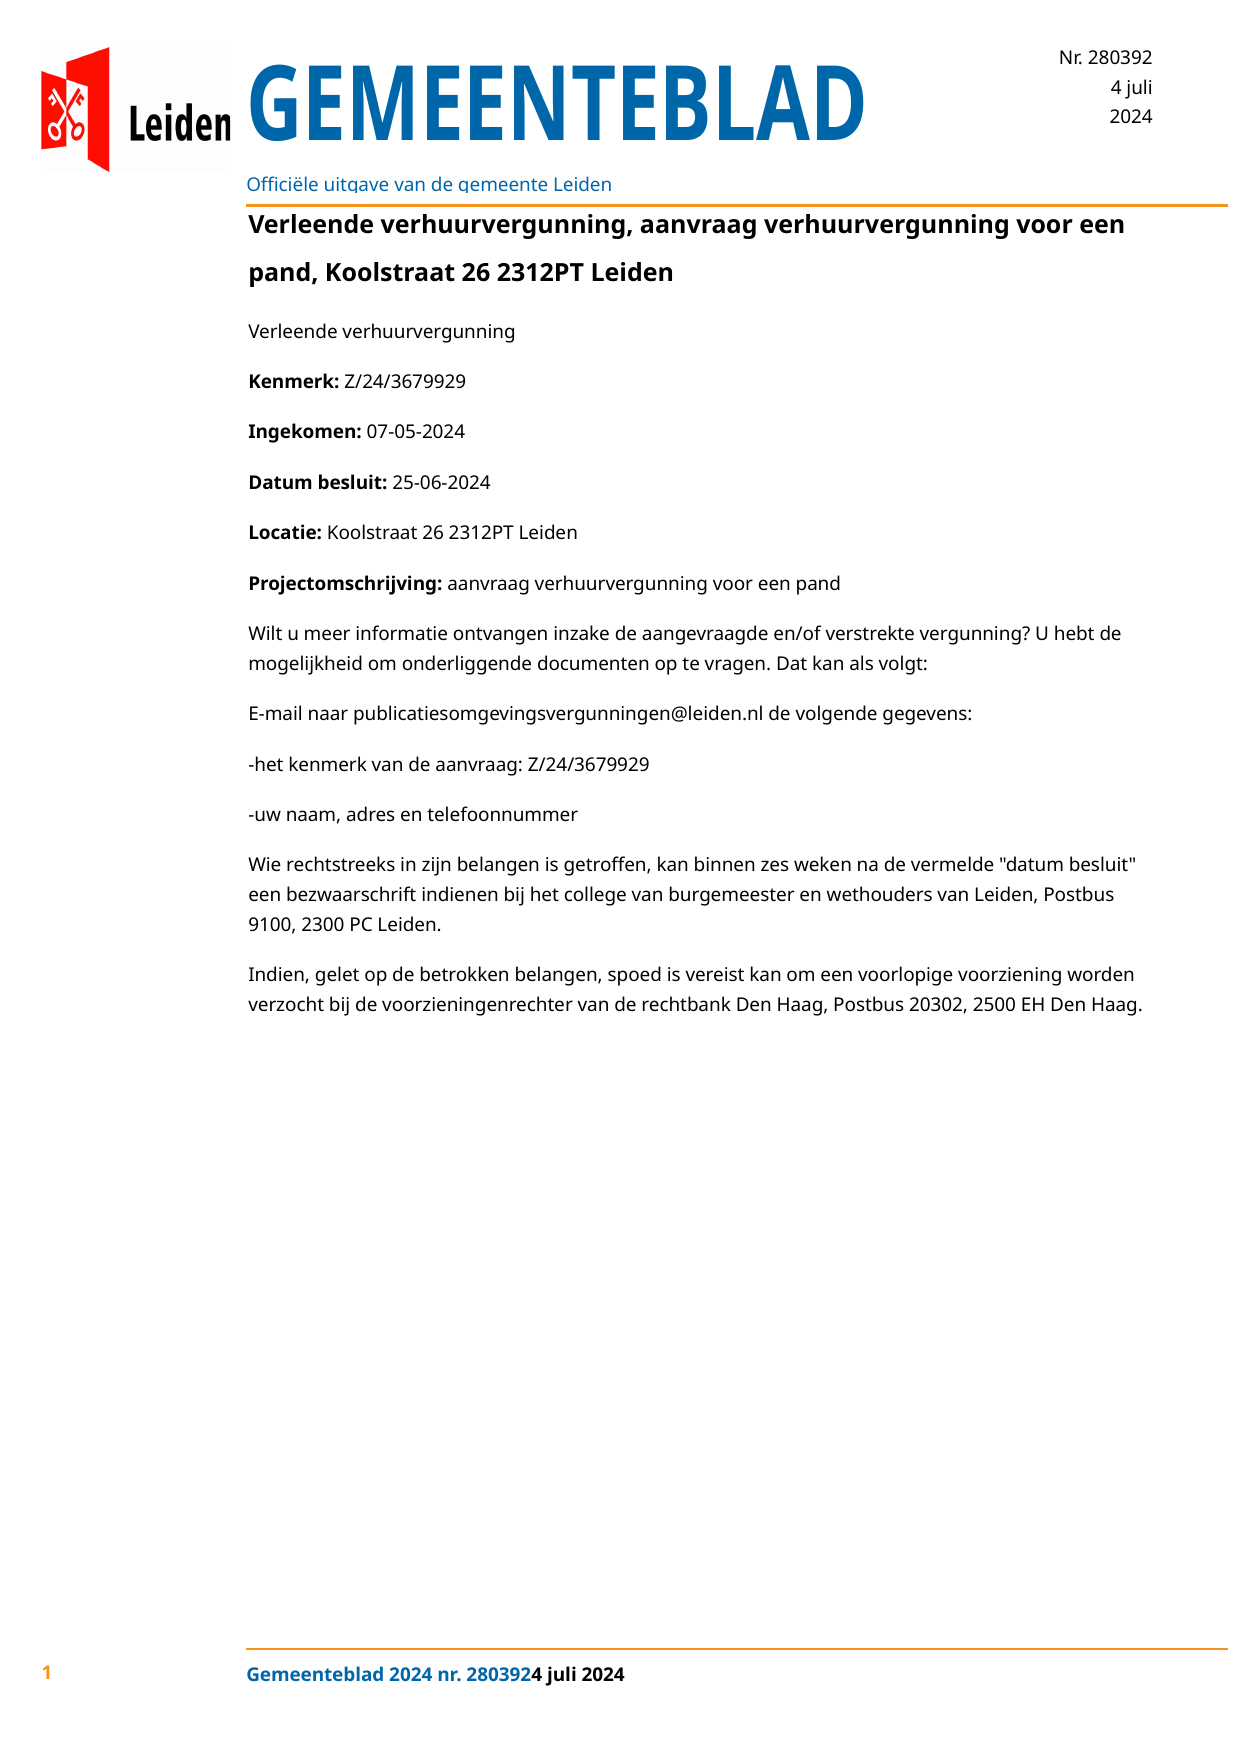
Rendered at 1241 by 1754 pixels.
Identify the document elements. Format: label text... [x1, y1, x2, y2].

text Verleende verhuurvergunning, aanvraag verhuurvergunning voor een pand, Koolstraat 26 2312PT Leiden [248, 207, 1152, 288]
text Wie rechtstreeks in zijn belangen is getroffen, kan binnen zes weken na de vermelde "datum besluit" een bezwaarschrift indienen bij het college van burgemeester en wethouders van Leiden, Postbus 9100, 2300 PC Leiden. [248, 852, 1152, 937]
text Wilt u meer informatie ontvangen inzake de aangevraagde en/of verstrekte vergunning? U hebt de mogelijkheid om onderliggende documenten op te vragen. Dat kan als volgt: [248, 620, 1152, 676]
text -uw naam, adres en telefoonnummer [248, 801, 1152, 827]
text Verleende verhuurvergunning [248, 318, 1152, 344]
picture [41, 47, 231, 172]
text Locatie: Koolstraat 26 2312PT Leiden [248, 519, 1152, 545]
text Projectomschrijving: aanvraag verhuurvergunning voor een pand [248, 570, 1152, 596]
text Ingekomen: 07-05-2024 [248, 419, 1152, 444]
text Indien, gelet op de betrokken belangen, spoed is vereist kan om een voorlopige voorziening worden verzocht bij de voorzieningenrechter van de rechtbank Den Haag, Postbus 20302, 2500 EH Den Haag. [248, 961, 1152, 1017]
text -het kenmerk van de aanvraag: Z/24/3679929 [248, 751, 1152, 777]
text Kenmerk: Z/24/3679929 [248, 368, 1152, 394]
text Datum besluit: 25-06-2024 [248, 469, 1152, 495]
text E-mail naar publicatiesomgevingsvergunningen@leiden.nl de volgende gegevens: [248, 700, 1152, 726]
